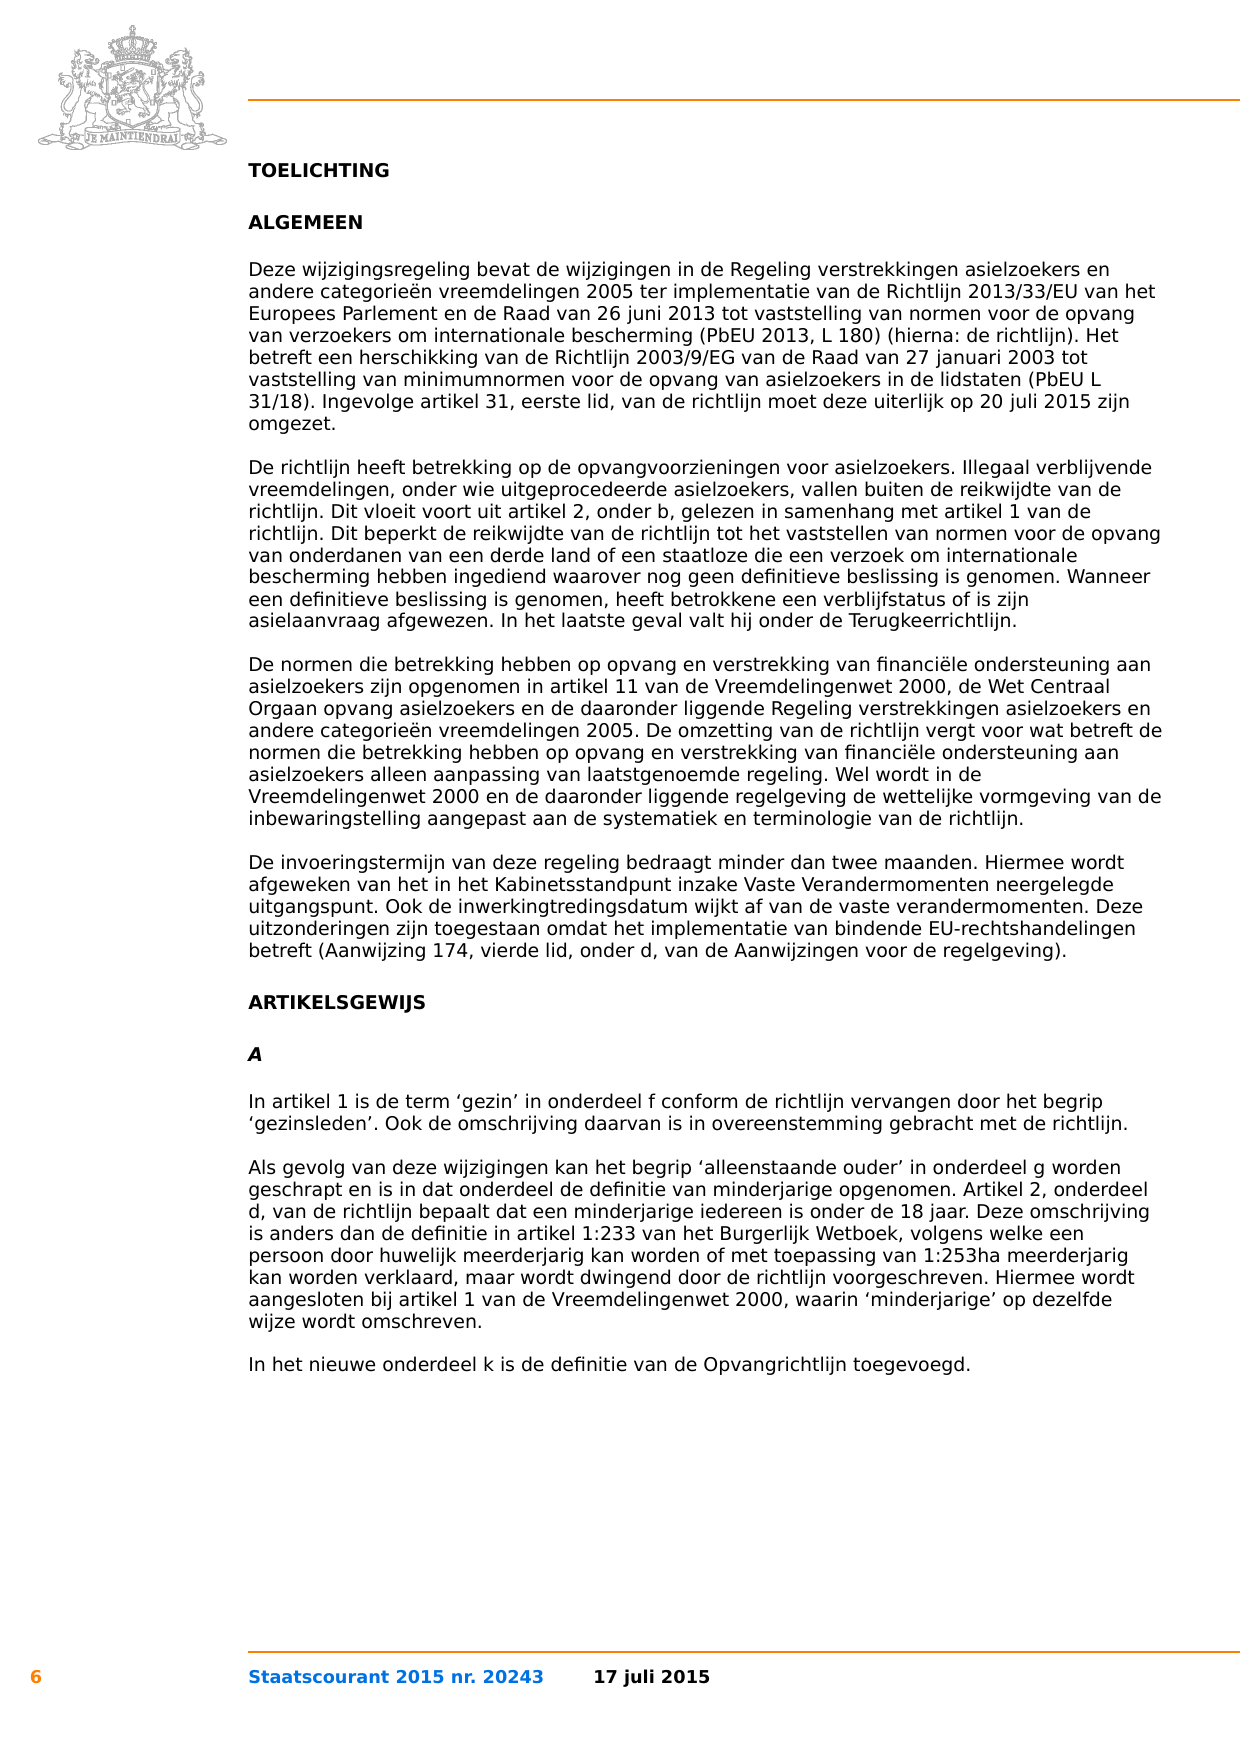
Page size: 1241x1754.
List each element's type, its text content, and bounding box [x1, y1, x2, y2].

text In artikel 1 is de term ‘gezin’ in onderdeel f conform de richtlijn vervangen door het begrip ‘gezinsleden’. Ook de omschrijving daarvan is in overeenstemming gebracht met de richtlijn. [248, 1091, 1163, 1135]
subtitle ALGEMEEN [248, 212, 1163, 234]
subtitle A [248, 1044, 1163, 1066]
text Deze wijzigingsregeling bevat de wijzigingen in de Regeling verstrekkingen asielzoekers en andere categorieën vreemdelingen 2005 ter implementatie van de Richtlijn 2013/33/EU van het Europees Parlement en de Raad van 26 juni 2013 tot vaststelling van normen voor de opvang van verzoekers om internationale bescherming (PbEU 2013, L 180) (hierna: de richtlijn). Het betreft een herschikking van de Richtlijn 2003/9/EG van de Raad van 27 januari 2003 tot vaststelling van minimumnormen voor de opvang van asielzoekers in de lidstaten (PbEU L 31/18). Ingevolge artikel 31, eerste lid, van de richtlijn moet deze uiterlijk op 20 juli 2015 zijn omgezet. [248, 259, 1163, 435]
picture [38, 25, 227, 150]
subtitle ARTIKELSGEWIJS [248, 992, 1163, 1014]
text De richtlijn heeft betrekking op de opvangvoorzieningen voor asielzoekers. Illegaal verblijvende vreemdelingen, onder wie uitgeprocedeerde asielzoekers, vallen buiten de reikwijdte van de richtlijn. Dit vloeit voort uit artikel 2, onder b, gelezen in samenhang met artikel 1 van de richtlijn. Dit beperkt de reikwijdte van de richtlijn tot het vaststellen van normen voor de opvang van onderdanen van een derde land of een staatloze die een verzoek om internationale bescherming hebben ingediend waarover nog geen definitieve beslissing is genomen. Wanneer een definitieve beslissing is genomen, heeft betrokkene een verblijfstatus of is zijn asielaanvraag afgewezen. In het laatste geval valt hij onder de Terugkeerrichtlijn. [248, 457, 1163, 632]
text De invoeringstermijn van deze regeling bedraagt minder dan twee maanden. Hiermee wordt afgeweken van het in het Kabinetsstandpunt inzake Vaste Verandermomenten neergelegde uitgangspunt. Ook de inwerkingtredingsdatum wijkt af van de vaste verandermomenten. Deze uitzonderingen zijn toegestaan omdat het implementatie van bindende EU-rechtshandelingen betreft (Aanwijzing 174, vierde lid, onder d, van de Aanwijzingen voor de regelgeving). [248, 852, 1163, 962]
text Als gevolg van deze wijzigingen kan het begrip ‘alleenstaande ouder’ in onderdeel g worden geschrapt en is in dat onderdeel de definitie van minderjarige opgenomen. Artikel 2, onderdeel d, van de richtlijn bepaalt dat een minderjarige iedereen is onder de 18 jaar. Deze omschrijving is anders dan de definitie in artikel 1:233 van het Burgerlijk Wetboek, volgens welke een persoon door huwelijk meerderjarig kan worden of met toepassing van 1:253ha meerderjarig kan worden verklaard, maar wordt dwingend door de richtlijn voorgeschreven. Hiermee wordt aangesloten bij artikel 1 van de Vreemdelingenwet 2000, waarin ‘minderjarige’ op dezelfde wijze wordt omschreven. [248, 1157, 1163, 1332]
text De normen die betrekking hebben op opvang en verstrekking van financiële ondersteuning aan asielzoekers zijn opgenomen in artikel 11 van de Vreemdelingenwet 2000, de Wet Centraal Orgaan opvang asielzoekers en de daaronder liggende Regeling verstrekkingen asielzoekers en andere categorieën vreemdelingen 2005. De omzetting van de richtlijn vergt voor wat betreft de normen die betrekking hebben op opvang en verstrekking van financiële ondersteuning aan asielzoekers alleen aanpassing van laatstgenoemde regeling. Wel wordt in de Vreemdelingenwet 2000 en de daaronder liggende regelgeving de wettelijke vormgeving van de inbewaringstelling aangepast aan de systematiek en terminologie van de richtlijn. [248, 654, 1163, 830]
subtitle TOELICHTING [248, 160, 1163, 182]
text In het nieuwe onderdeel k is de definitie van de Opvangrichtlijn toegevoegd. [248, 1354, 1163, 1376]
